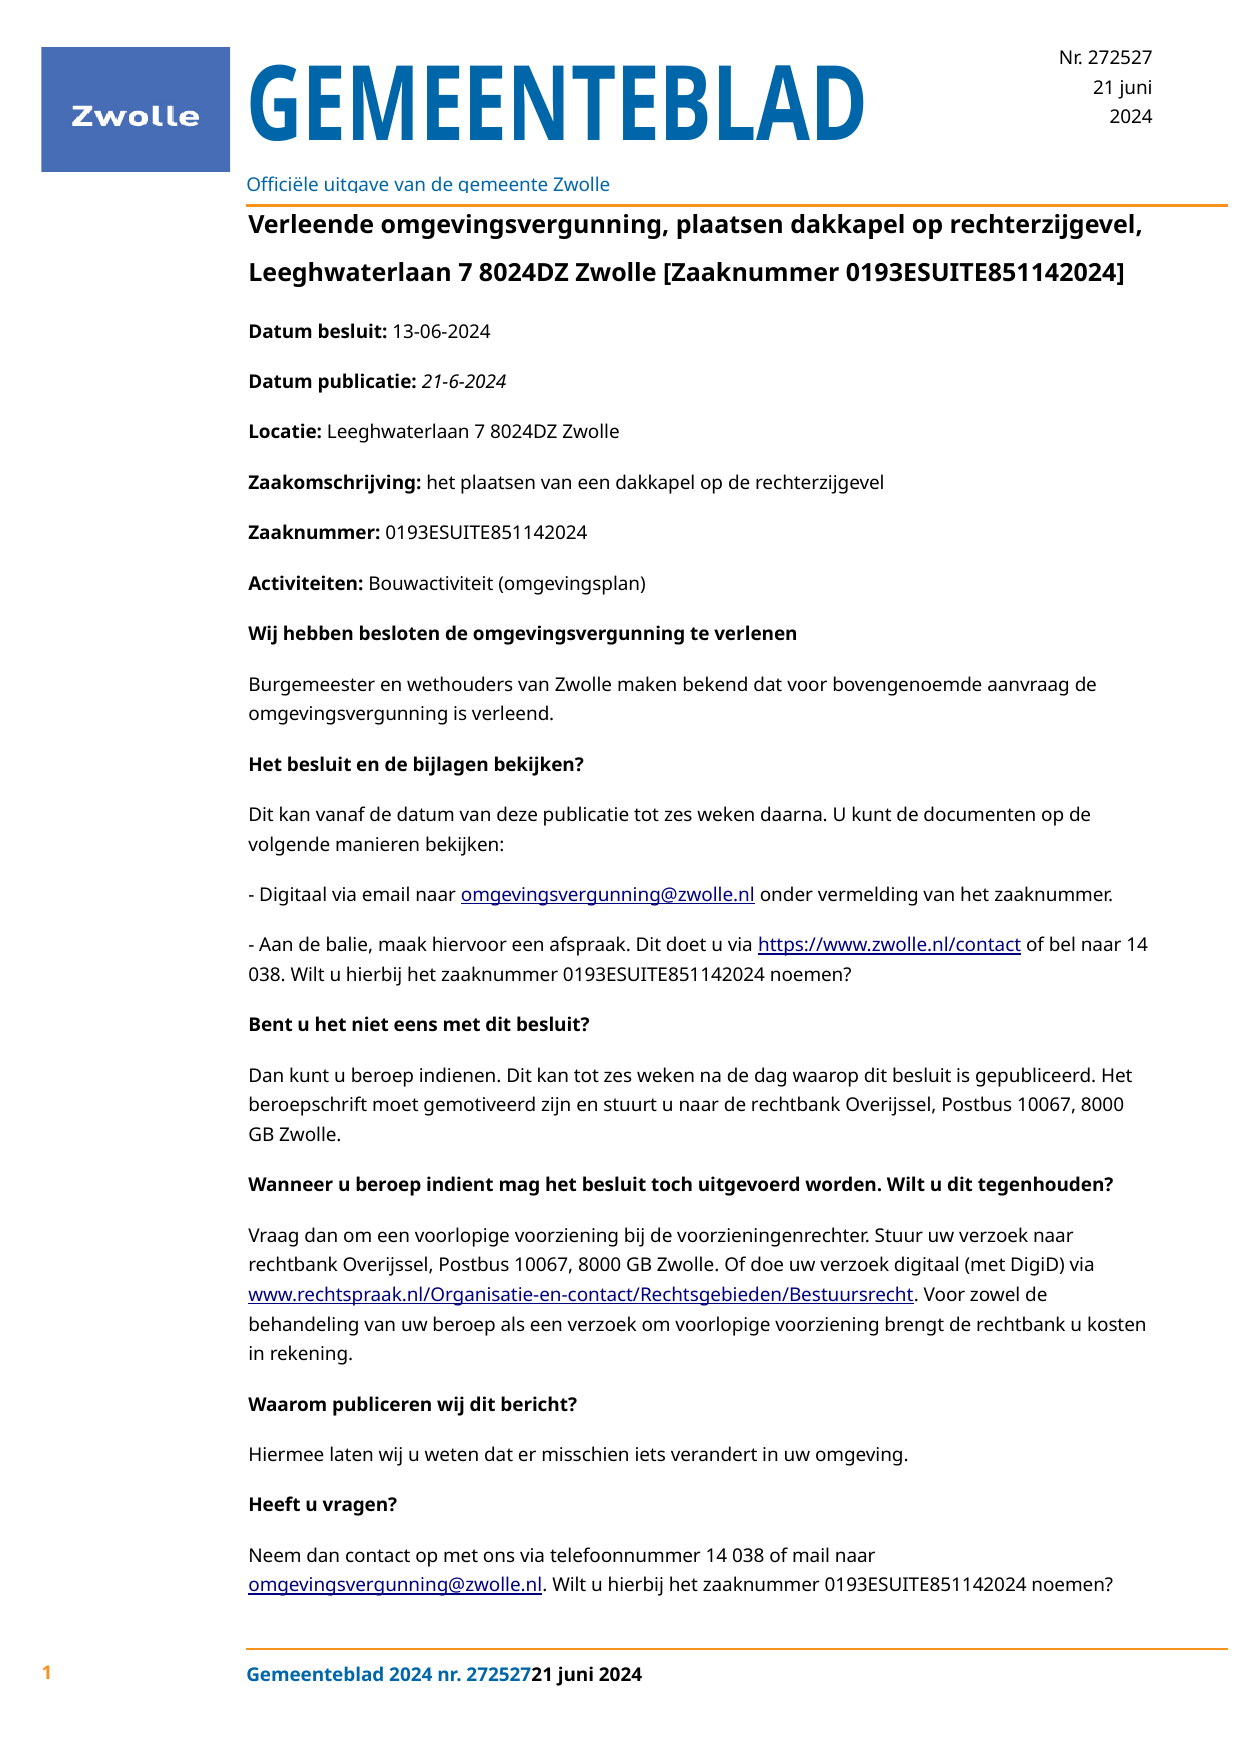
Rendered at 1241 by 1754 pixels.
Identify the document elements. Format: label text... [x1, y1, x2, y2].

text Heeft u vragen? [248, 1492, 1152, 1517]
text Datum besluit: 13-06-2024 [248, 318, 1152, 344]
text Datum publicatie: 21-6-2024 [248, 368, 1152, 394]
text Waarom publiceren wij dit bericht? [248, 1391, 1152, 1417]
text Burgemeester en wethouders van Zwolle maken bekend dat voor bovengenoemde aanvraag de omgevingsvergunning is verleend. [248, 671, 1152, 726]
text - Digitaal via email naar omgevingsvergunning@zwolle.nl onder vermelding van het zaaknummer. [248, 881, 1152, 907]
text Het besluit en de bijlagen bekijken? [248, 751, 1152, 777]
text Hiermee laten wij u weten dat er misschien iets verandert in uw omgeving. [248, 1441, 1152, 1467]
text Bent u het niet eens met dit besluit? [248, 1012, 1152, 1037]
text Activiteiten: Bouwactiviteit (omgevingsplan) [248, 570, 1152, 596]
text Dit kan vanaf de datum van deze publicatie tot zes weken daarna. U kunt de documenten op de volgende manieren bekijken: [248, 801, 1152, 857]
picture [41, 47, 231, 172]
text Zaaknummer: 0193ESUITE851142024 [248, 519, 1152, 545]
text Verleende omgevingsvergunning, plaatsen dakkapel op rechterzijgevel, Leeghwaterlaan 7 8024DZ Zwolle [Zaaknummer 0193ESUITE851142024] [248, 207, 1152, 288]
text Locatie: Leeghwaterlaan 7 8024DZ Zwolle [248, 419, 1152, 444]
text Dan kunt u beroep indienen. Dit kan tot zes weken na de dag waarop dit besluit is gepubliceerd. Het beroepschrift moet gemotiveerd zijn en stuurt u naar de rechtbank Overijssel, Postbus 10067, 8000 GB Zwolle. [248, 1062, 1152, 1147]
text Wanneer u beroep indient mag het besluit toch uitgevoerd worden. Wilt u dit tegenhouden? [248, 1172, 1152, 1197]
text Zaakomschrijving: het plaatsen van een dakkapel op de rechterzijgevel [248, 469, 1152, 495]
text Wij hebben besloten de omgevingsvergunning te verlenen [248, 620, 1152, 646]
text - Aan de balie, maak hiervoor een afspraak. Dit doet u via https://www.zwolle.nl/contact of bel naar 14 038. Wilt u hierbij het zaaknummer 0193ESUITE851142024 noemen? [248, 932, 1152, 987]
text Vraag dan om een voorlopige voorziening bij de voorzieningenrechter. Stuur uw verzoek naar rechtbank Overijssel, Postbus 10067, 8000 GB Zwolle. Of doe uw verzoek digitaal (met DigiD) via www.rechtspraak.nl/Organisatie-en-contact/Rechtsgebieden/Bestuursrecht. Voor zowel de behandeling van uw beroep als een verzoek om voorlopige voorziening brengt de rechtbank u kosten in rekening. [248, 1222, 1152, 1366]
text Neem dan contact op met ons via telefoonnummer 14 038 of mail naar omgevingsvergunning@zwolle.nl. Wilt u hierbij het zaaknummer 0193ESUITE851142024 noemen? [248, 1542, 1152, 1597]
